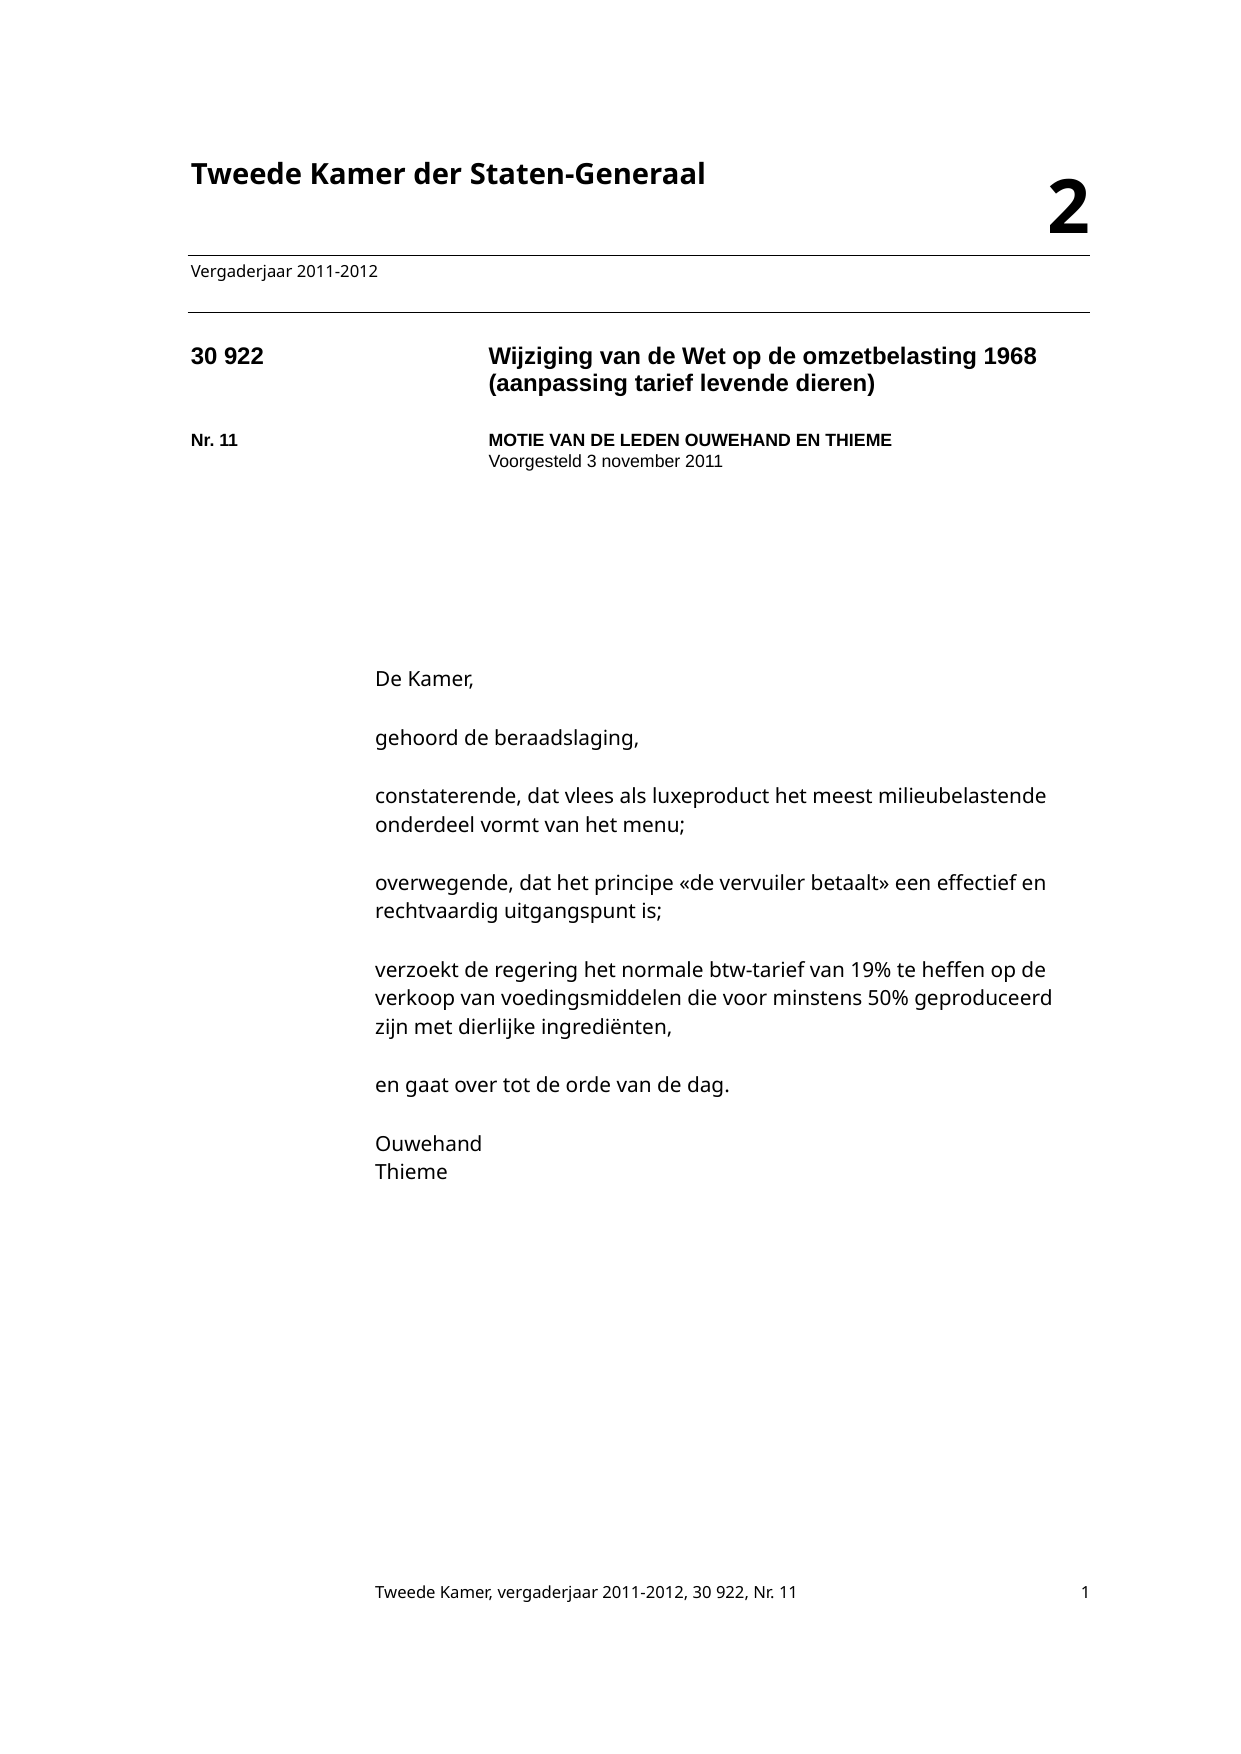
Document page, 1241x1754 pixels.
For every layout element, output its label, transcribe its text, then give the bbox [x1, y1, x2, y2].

table_cell MOTIE VAN DE LEDEN OUWEHAND EN THIEME Voorgesteld 3 november 2011 [485, 427, 1090, 546]
text constaterende, dat vlees als luxeproduct het meest milieubelastende onderdeel vormt van het menu; [375, 781, 1090, 838]
table_header Tweede Kamer der Staten-Generaal [188, 150, 909, 255]
table_cell [485, 256, 1090, 312]
table_cell [188, 313, 485, 339]
text overwegende, dat het principe «de vervuiler betaalt» een effectief en rechtvaardig uitgangspunt is; [375, 868, 1090, 925]
text en gaat over tot de orde van de dag. [375, 1070, 1090, 1099]
table_header 2 [910, 150, 1090, 255]
text Thieme [375, 1157, 1090, 1186]
table_cell [485, 313, 1090, 339]
text gehoord de beraadslaging, [375, 723, 1090, 751]
text verzoekt de regering het normale btw-tarief van 19% te heffen op de verkoop van voedingsmiddelen die voor minstens 50% geproduceerd zijn met dierlijke ingrediënten, [375, 955, 1090, 1040]
text Ouwehand [375, 1129, 1090, 1157]
table_cell Wijziging van de Wet op de omzetbelasting 1968 (aanpassing tarief levende dieren) [485, 339, 1090, 427]
text De Kamer, [375, 664, 1090, 693]
table_cell Nr. 11 [188, 427, 485, 546]
table_cell 30 922 [188, 339, 485, 427]
table_cell Vergaderjaar 2011-2012 [188, 256, 485, 312]
